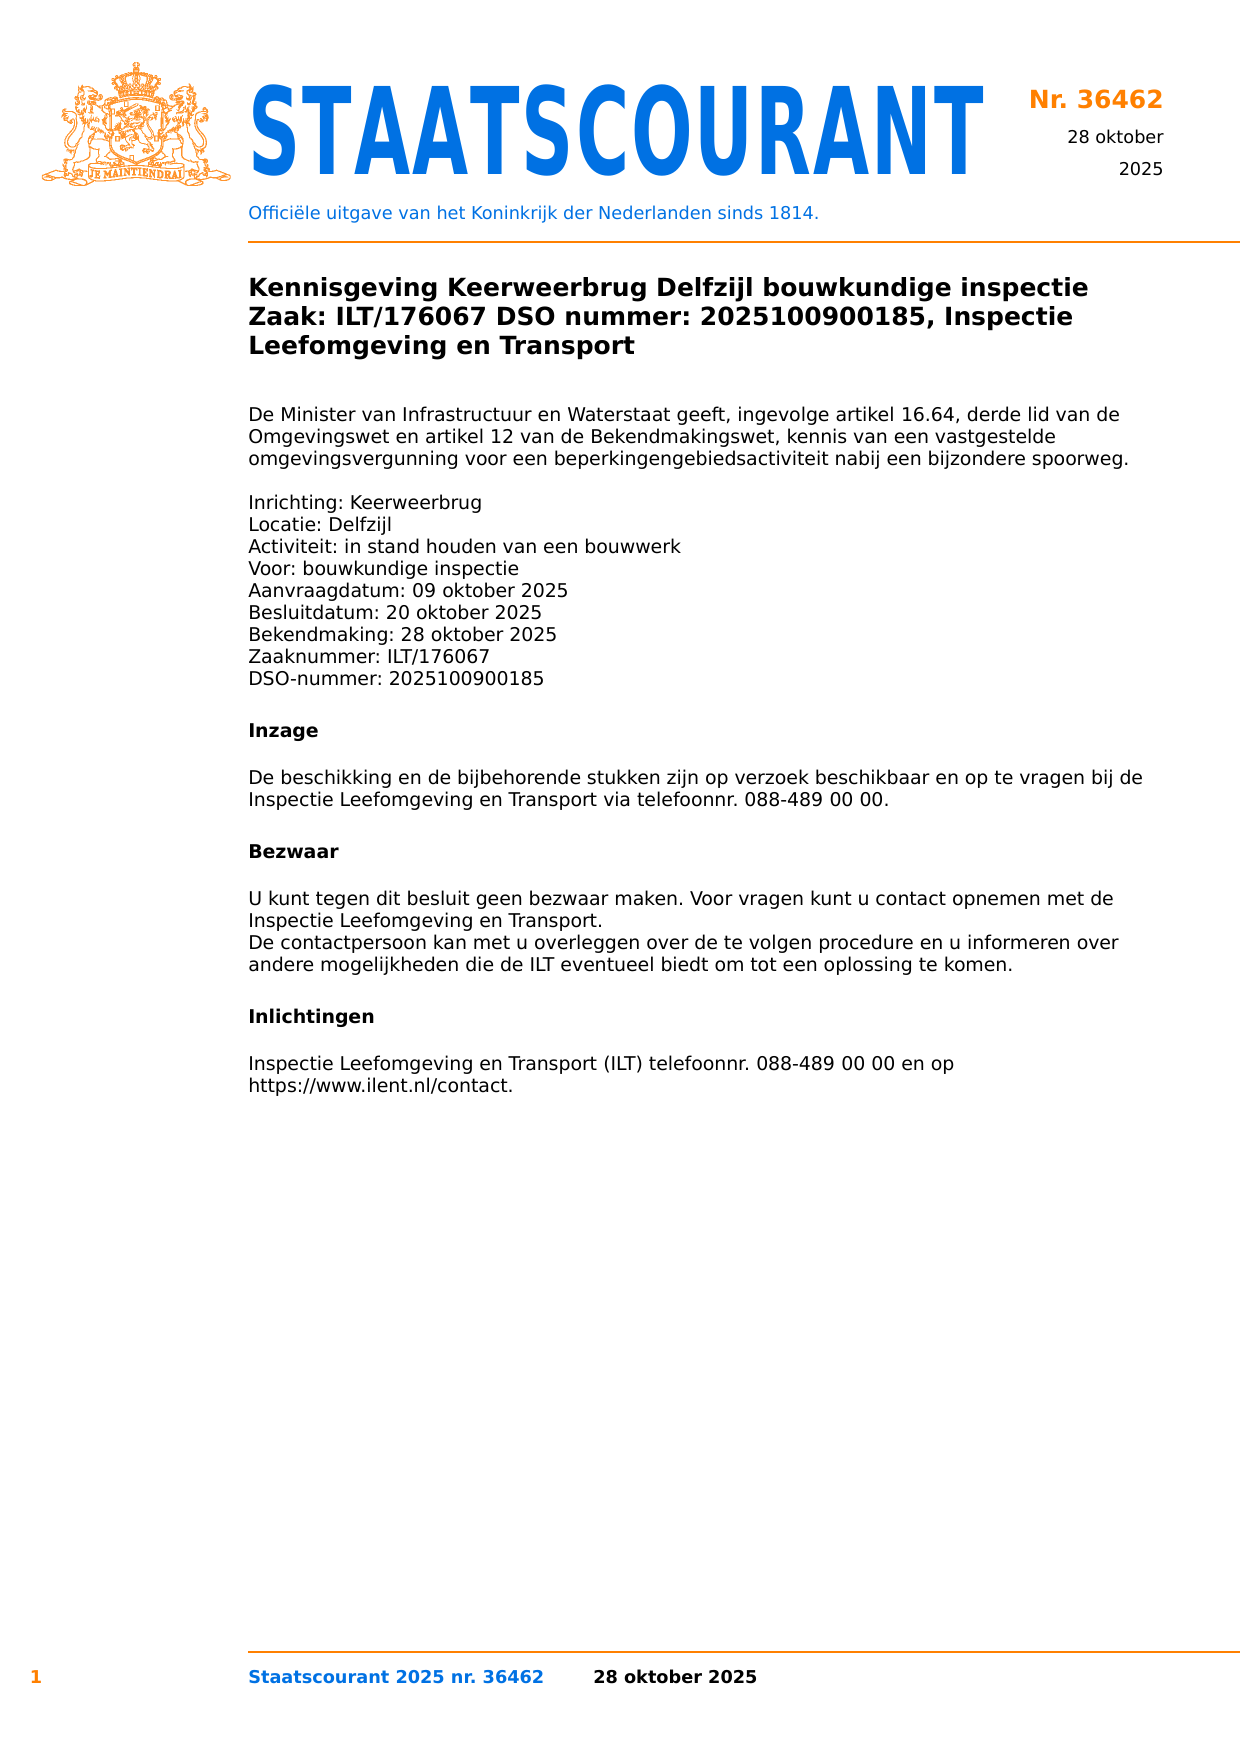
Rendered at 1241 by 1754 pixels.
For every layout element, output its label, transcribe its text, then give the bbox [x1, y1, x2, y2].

table_cell 2025 [998, 153, 1240, 203]
subtitle Inlichtingen [248, 1006, 1163, 1028]
picture [41, 62, 231, 186]
text Inrichting: Keerweerbrug [248, 492, 1163, 514]
text Voor: bouwkundige inspectie [248, 558, 1163, 580]
text Inspectie Leefomgeving en Transport (ILT) telefoonnr. 088-489 00 00 en op https://www.ilent.nl/contact. [248, 1053, 1163, 1097]
text Bekendmaking: 28 oktober 2025 [248, 624, 1163, 646]
table_header Nr. 36462 [998, 62, 1240, 121]
table_cell Officiële uitgave van het Koninkrijk der Nederlanden sinds 1814. [248, 203, 1240, 241]
text Besluitdatum: 20 oktober 2025 [248, 602, 1163, 624]
text U kunt tegen dit besluit geen bezwaar maken. Voor vragen kunt u contact opnemen met de Inspectie Leefomgeving en Transport. [248, 888, 1163, 932]
table_cell 28 oktober [998, 121, 1240, 153]
text Zaaknummer: ILT/176067 [248, 646, 1163, 668]
table_header STAATSCOURANT [248, 62, 998, 203]
subtitle Bezwaar [248, 841, 1163, 863]
table_header [25, 62, 248, 241]
text De contactpersoon kan met u overleggen over de te volgen procedure en u informeren over andere mogelijkheden die de ILT eventueel biedt om tot een oplossing te komen. [248, 932, 1163, 976]
subtitle Inzage [248, 720, 1163, 742]
text Activiteit: in stand houden van een bouwwerk [248, 536, 1163, 558]
text Locatie: Delfzijl [248, 514, 1163, 536]
subtitle Kennisgeving Keerweerbrug Delfzijl bouwkundige inspectie Zaak: ILT/176067 DSO nummer: 2025100900185, Inspectie Leefomgeving en Transport [248, 273, 1163, 361]
text Aanvraagdatum: 09 oktober 2025 [248, 580, 1163, 602]
text DSO-nummer: 2025100900185 [248, 668, 1163, 690]
text De beschikking en de bijbehorende stukken zijn op verzoek beschikbaar en op te vragen bij de Inspectie Leefomgeving en Transport via telefoonnr. 088-489 00 00. [248, 767, 1163, 811]
text De Minister van Infrastructuur en Waterstaat geeft, ingevolge artikel 16.64, derde lid van de Omgevingswet en artikel 12 van de Bekendmakingswet, kennis van een vastgestelde omgevingsvergunning voor een beperkingengebiedsactiviteit nabij een bijzondere spoorweg. [248, 404, 1163, 470]
